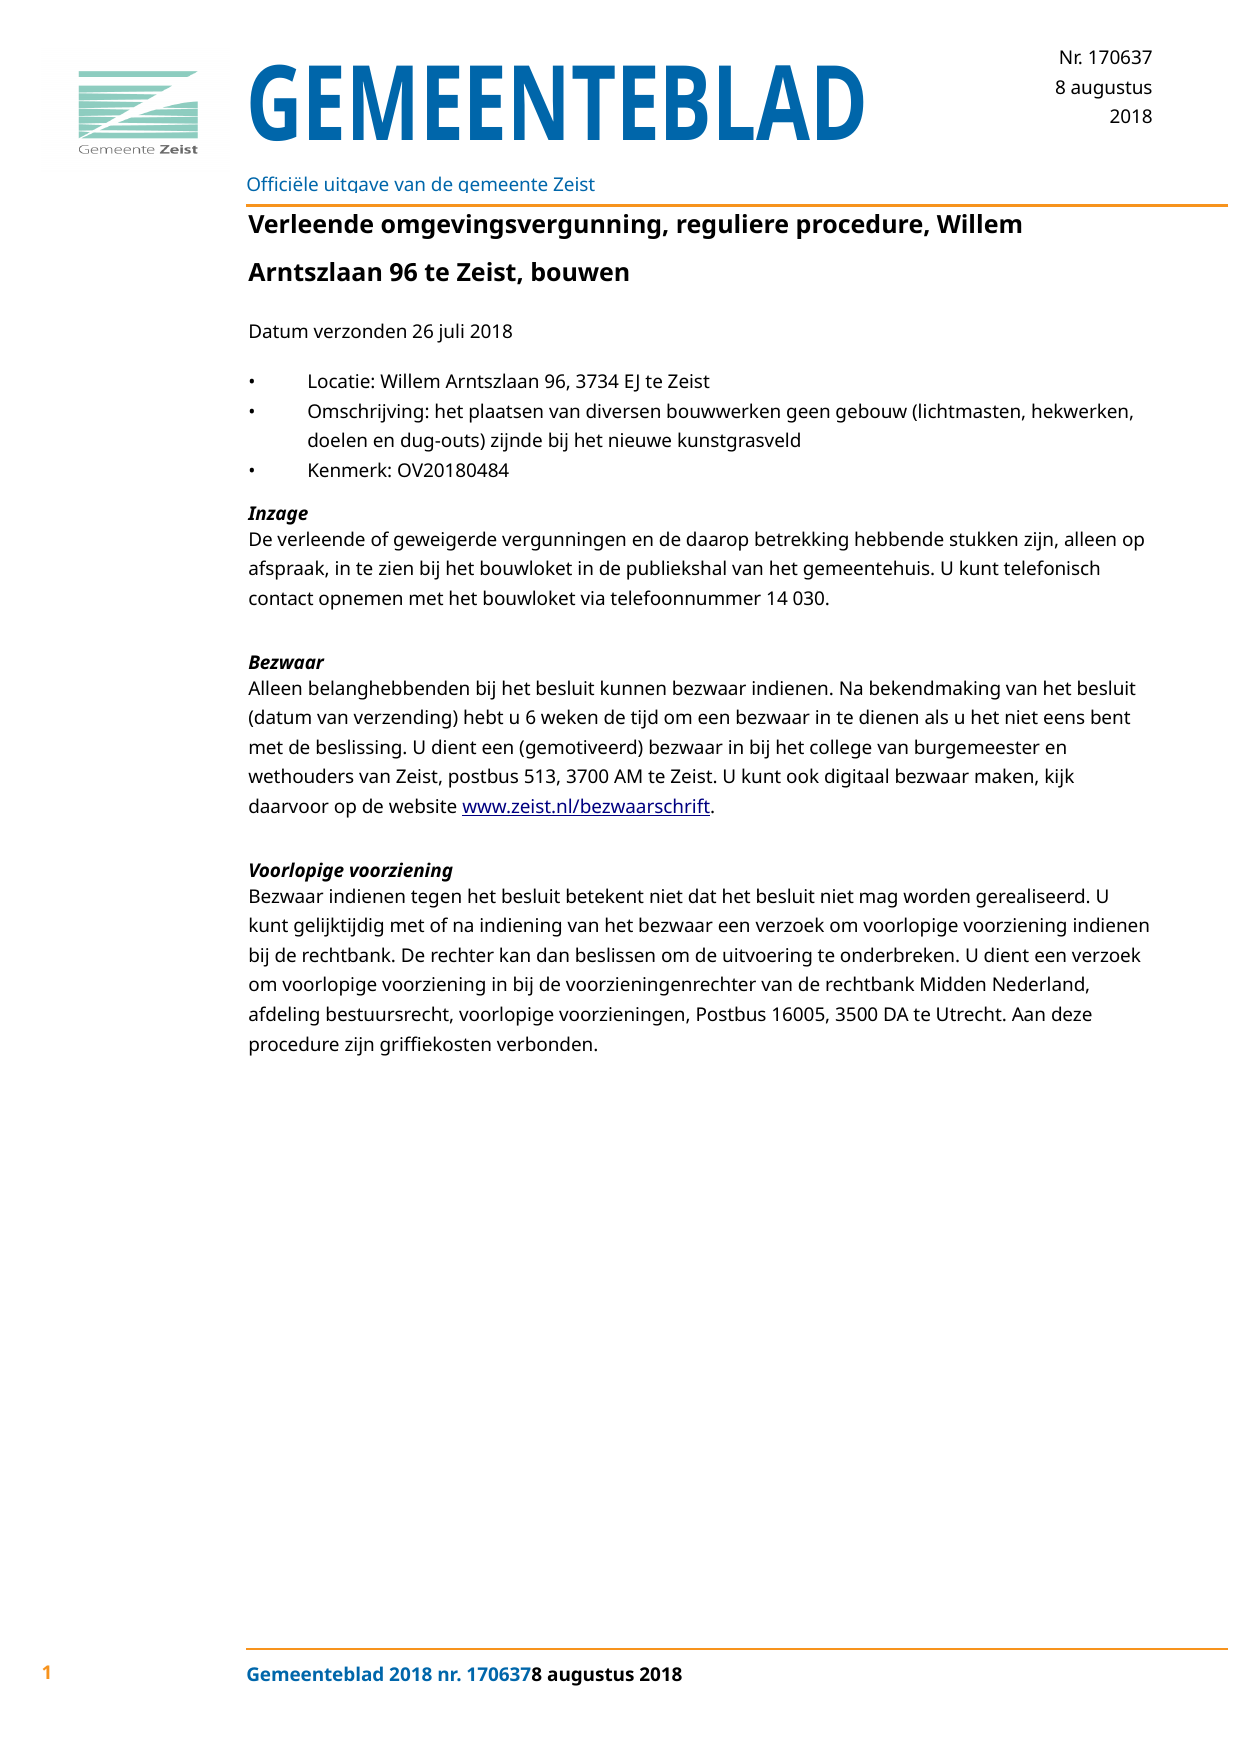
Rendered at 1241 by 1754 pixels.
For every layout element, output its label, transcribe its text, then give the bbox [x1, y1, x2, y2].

list Locatie: Willem Arntszlaan 96, 3734 EJ te Zeist [248, 368, 1152, 394]
list Omschrijving: het plaatsen van diversen bouwwerken geen gebouw (lichtmasten, hekwerken, doelen en dug-outs) zijnde bij het nieuwe kunstgrasveld [248, 398, 1152, 453]
text Bezwaar [248, 649, 1152, 675]
text Datum verzonden 26 juli 2018 [248, 318, 1152, 344]
text Bezwaar indienen tegen het besluit betekent niet dat het besluit niet mag worden gerealiseerd. U kunt gelijktijdig met of na indiening van het bezwaar een verzoek om voorlopige voorziening indienen bij de rechtbank. De rechter kan dan beslissen om de uitvoering te onderbreken. U dient een verzoek om voorlopige voorziening in bij de voorzieningenrechter van de rechtbank Midden Nederland, afdeling bestuursrecht, voorlopige voorzieningen, Postbus 16005, 3500 DA te Utrecht. Aan deze procedure zijn griffiekosten verbonden. [248, 883, 1152, 1056]
list Kenmerk: OV20180484 [248, 457, 1152, 483]
text Alleen belanghebbenden bij het besluit kunnen bezwaar indienen. Na bekendmaking van het besluit (datum van verzending) hebt u 6 weken de tijd om een bezwaar in te dienen als u het niet eens bent met de beslissing. U dient een (gemotiveerd) bezwaar in bij het college van burgemeester en wethouders van Zeist, postbus 513, 3700 AM te Zeist. U kunt ook digitaal bezwaar maken, kijk daarvoor op de website www.zeist.nl/bezwaarschrift. [248, 675, 1152, 819]
picture [41, 47, 231, 172]
text Voorlopige voorziening [248, 857, 1152, 883]
text Inzage [248, 500, 1152, 526]
text De verleende of geweigerde vergunningen en de daarop betrekking hebbende stukken zijn, alleen op afspraak, in te zien bij het bouwloket in de publiekshal van het gemeentehuis. U kunt telefonisch contact opnemen met het bouwloket via telefoonnummer 14 030. [248, 526, 1152, 611]
text Verleende omgevingsvergunning, reguliere procedure, Willem Arntszlaan 96 te Zeist, bouwen [248, 207, 1152, 288]
